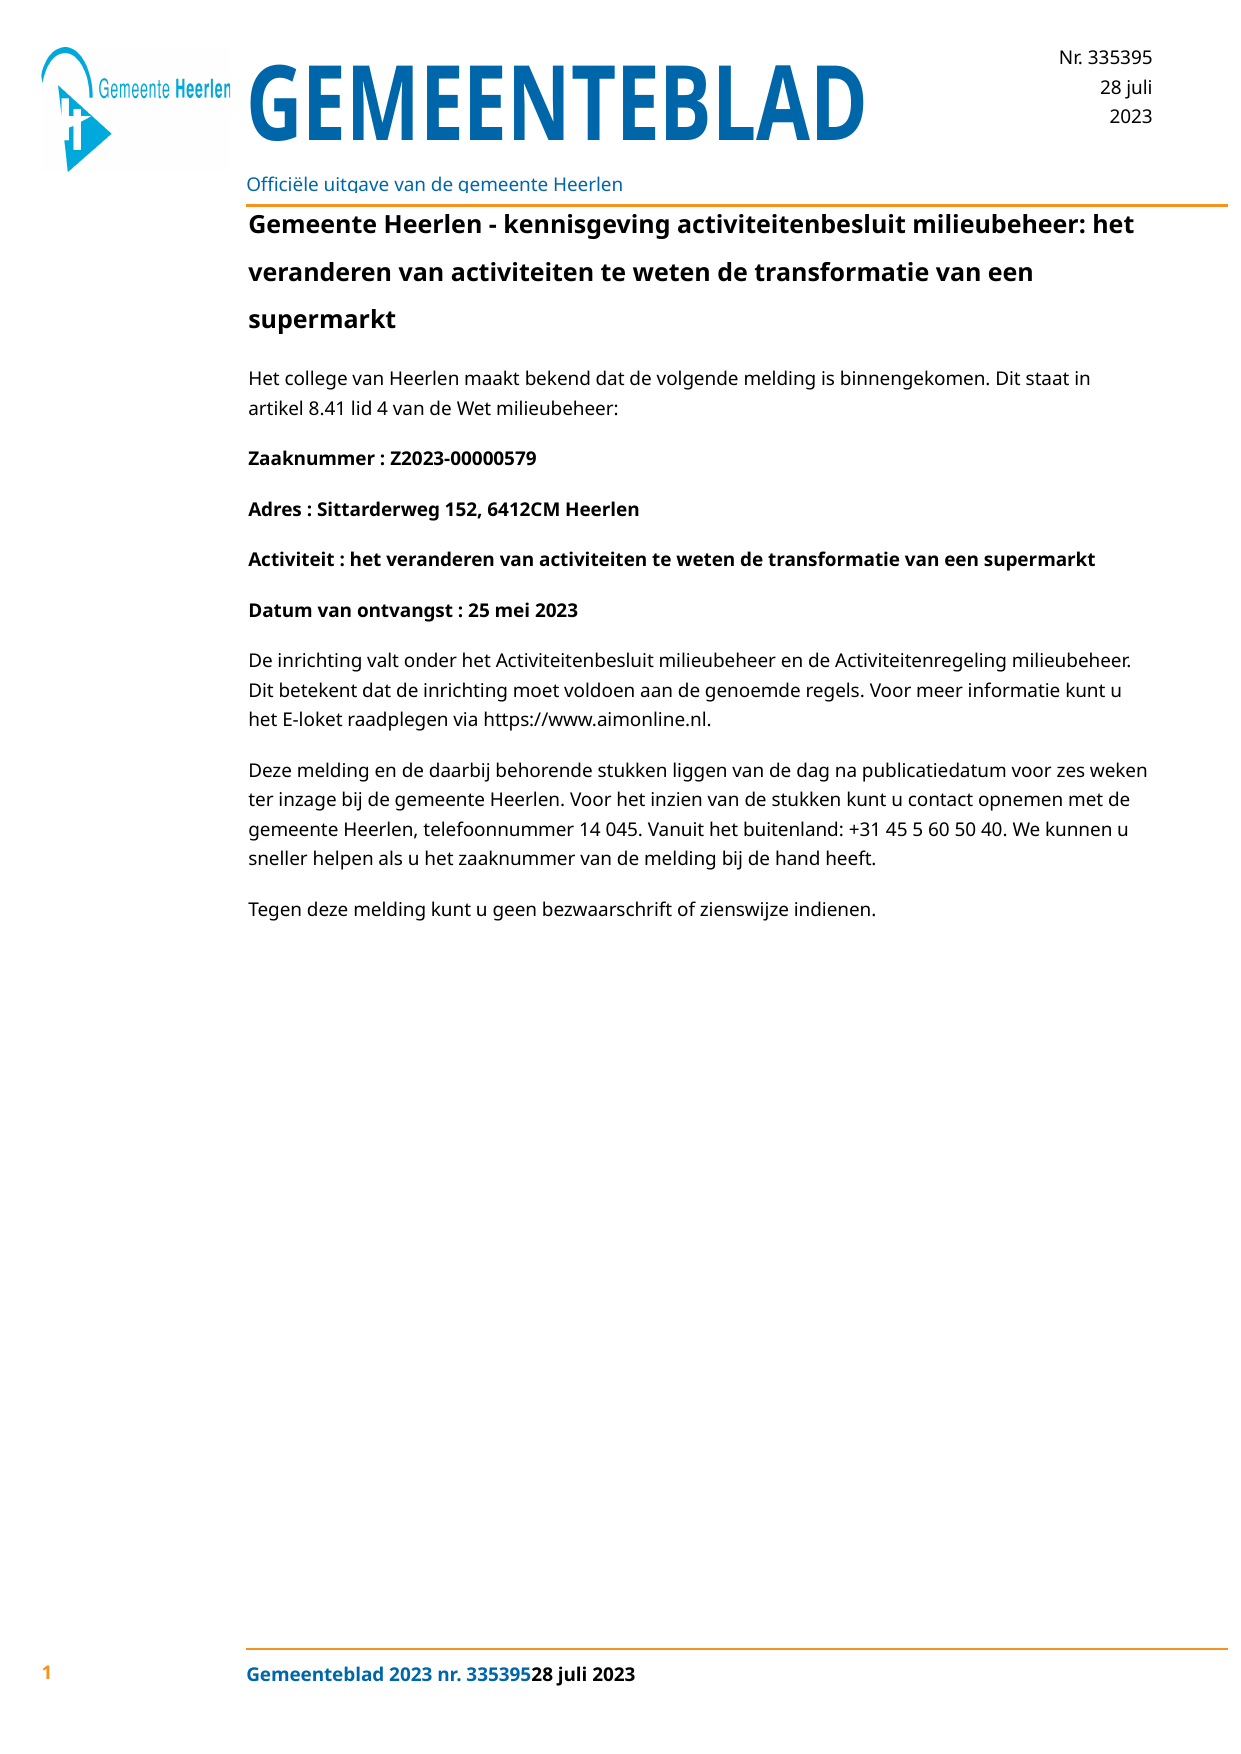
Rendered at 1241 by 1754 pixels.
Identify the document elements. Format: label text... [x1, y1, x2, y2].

text Tegen deze melding kunt u geen bezwaarschrift of zienswijze indienen. [248, 896, 1152, 922]
text Het college van Heerlen maakt bekend dat de volgende melding is binnengekomen. Dit staat in artikel 8.41 lid 4 van de Wet milieubeheer: [248, 366, 1152, 421]
text Zaaknummer : Z2023-00000579 [248, 446, 1152, 471]
text Gemeente Heerlen - kennisgeving activiteitenbesluit milieubeheer: het veranderen van activiteiten te weten de transformatie van een supermarkt [248, 207, 1152, 336]
text Datum van ontvangst : 25 mei 2023 [248, 597, 1152, 622]
text Adres : Sittarderweg 152, 6412CM Heerlen [248, 496, 1152, 522]
text Activiteit : het veranderen van activiteiten te weten de transformatie van een supermarkt [248, 546, 1152, 572]
picture [41, 47, 231, 172]
picture [41, 47, 59, 70]
text De inrichting valt onder het Activiteitenbesluit milieubeheer en de Activiteitenregeling milieubeheer. Dit betekent dat de inrichting moet voldoen aan de genoemde regels. Voor meer informatie kunt u het E-loket raadplegen via https://www.aimonline.nl. [248, 647, 1152, 732]
text Deze melding en de daarbij behorende stukken liggen van de dag na publicatiedatum voor zes weken ter inzage bij de gemeente Heerlen. Voor het inzien van de stukken kunt u contact opnemen met de gemeente Heerlen, telefoonnummer 14 045. Vanuit het buitenland: +31 45 5 60 50 40. We kunnen u sneller helpen als u het zaaknummer van de melding bij de hand heeft. [248, 757, 1152, 871]
